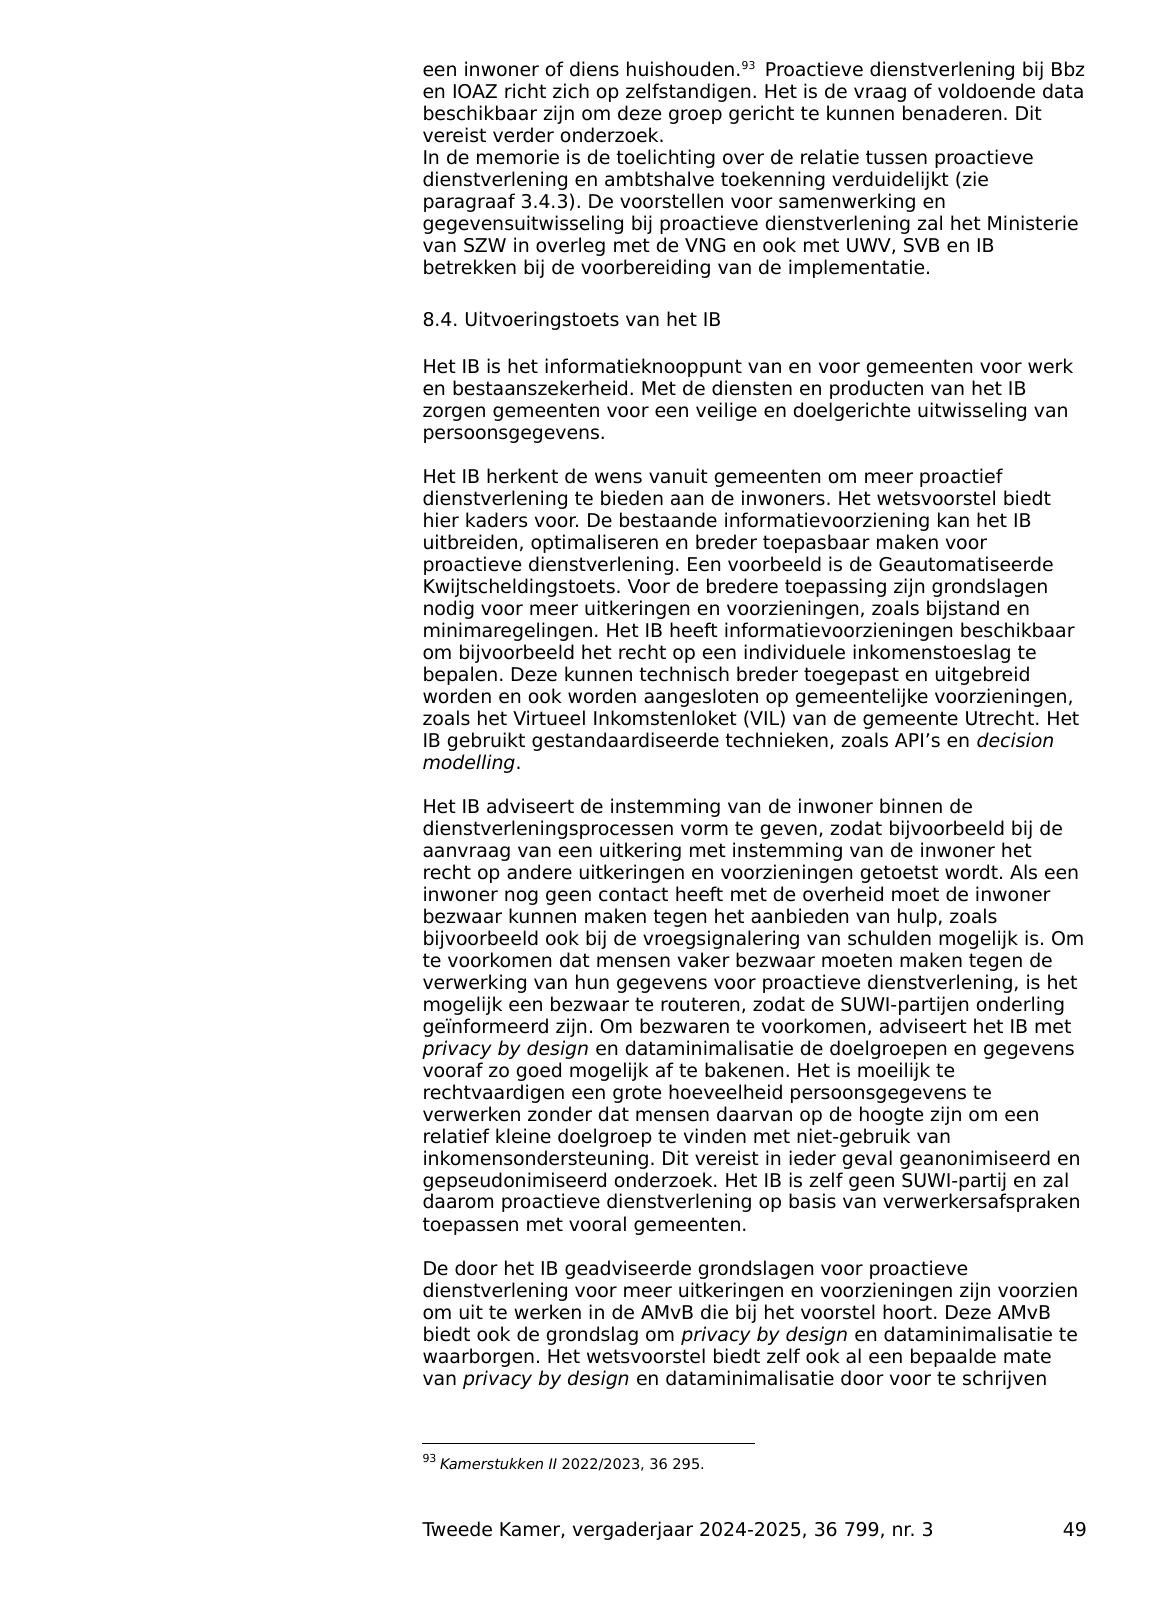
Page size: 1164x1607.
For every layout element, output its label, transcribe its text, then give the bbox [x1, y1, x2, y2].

text De door het IB geadviseerde grondslagen voor proactieve dienstverlening voor meer uitkeringen en voorzieningen zijn voorzien om uit te werken in de AMvB die bij het voorstel hoort. Deze AMvB biedt ook de grondslag om privacy by design en dataminimalisatie te waarborgen. Het wetsvoorstel biedt zelf ook al een bepaalde mate van privacy by design en dataminimalisatie door voor te schrijven [422, 1258, 1087, 1389]
text Het IB herkent de wens vanuit gemeenten om meer proactief dienstverlening te bieden aan de inwoners. Het wetsvoorstel biedt hier kaders voor. De bestaande informatievoorziening kan het IB uitbreiden, optimaliseren en breder toepasbaar maken voor proactieve dienstverlening. Een voorbeeld is de Geautomatiseerde Kwijtscheldingstoets. Voor de bredere toepassing zijn grondslagen nodig voor meer uitkeringen en voorzieningen, zoals bijstand en minimaregelingen. Het IB heeft informatievoorzieningen beschikbaar om bijvoorbeeld het recht op een individuele inkomenstoeslag te bepalen. Deze kunnen technisch breder toegepast en uitgebreid worden en ook worden aangesloten op gemeentelijke voorzieningen, zoals het Virtueel Inkomstenloket (VIL) van de gemeente Utrecht. Het IB gebruikt gestandaardiseerde technieken, zoals API’s en decision modelling. [422, 466, 1087, 774]
text een inwoner of diens huishouden. Proactieve dienstverlening bij Bbz en IOAZ richt zich op zelfstandigen. Het is de vraag of voldoende data beschikbaar zijn om deze groep gericht te kunnen benaderen. Dit vereist verder onderzoek. [422, 59, 1087, 147]
text Het IB is het informatieknooppunt van en voor gemeenten voor werk en bestaanszekerheid. Met de diensten en producten van het IB zorgen gemeenten voor een veilige en doelgerichte uitwisseling van persoonsgegevens. [422, 356, 1087, 444]
subtitle 8.4. Uitvoeringstoets van het IB [422, 309, 1087, 331]
text Het IB adviseert de instemming van de inwoner binnen de dienstverleningsprocessen vorm te geven, zodat bijvoorbeeld bij de aanvraag van een uitkering met instemming van de inwoner het recht op andere uitkeringen en voorzieningen getoetst wordt. Als een inwoner nog geen contact heeft met de overheid moet de inwoner bezwaar kunnen maken tegen het aanbieden van hulp, zoals bijvoorbeeld ook bij de vroegsignalering van schulden mogelijk is. Om te voorkomen dat mensen vaker bezwaar moeten maken tegen de verwerking van hun gegevens voor proactieve dienstverlening, is het mogelijk een bezwaar te routeren, zodat de SUWI-partijen onderling geïnformeerd zijn. Om bezwaren te voorkomen, adviseert het IB met privacy by design en dataminimalisatie de doelgroepen en gegevens vooraf zo goed mogelijk af te bakenen. Het is moeilijk te rechtvaardigen een grote hoeveelheid persoonsgegevens te verwerken zonder dat mensen daarvan op de hoogte zijn om een relatief kleine doelgroep te vinden met niet-gebruik van inkomensondersteuning. Dit vereist in ieder geval geanonimiseerd en gepseudonimiseerd onderzoek. Het IB is zelf geen SUWI-partij en zal daarom proactieve dienstverlening op basis van verwerkersafspraken toepassen met vooral gemeenten. [422, 796, 1087, 1235]
text In de memorie is de toelichting over de relatie tussen proactieve dienstverlening en ambtshalve toekenning verduidelijkt (zie paragraaf 3.4.3). De voorstellen voor samenwerking en gegevensuitwisseling bij proactieve dienstverlening zal het Ministerie van SZW in overleg met de VNG en ook met UWV, SVB en IB betrekken bij de voorbereiding van de implementatie. [422, 147, 1087, 279]
text Kamerstukken II 2022/2023, 36 295. [422, 1452, 1087, 1474]
